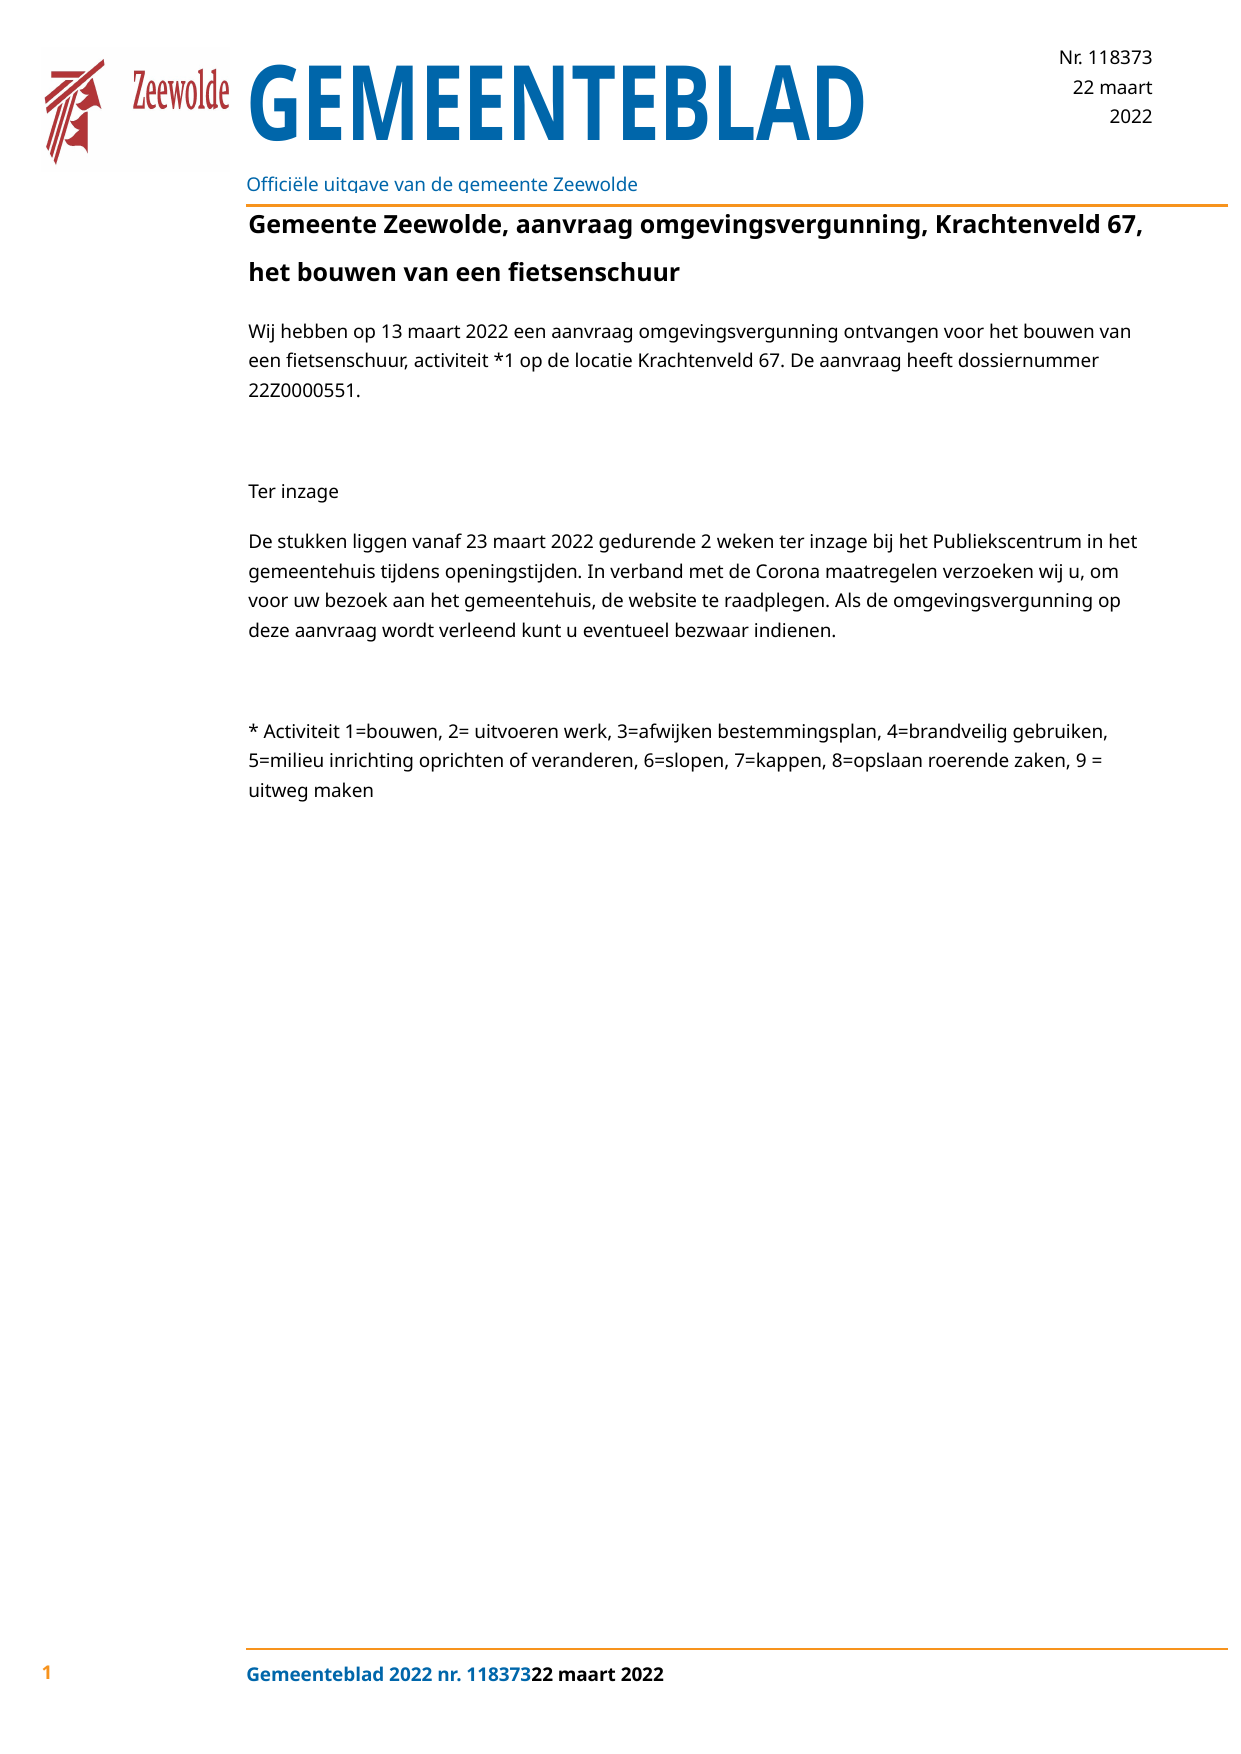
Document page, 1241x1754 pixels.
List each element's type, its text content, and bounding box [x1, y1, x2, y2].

text De stukken liggen vanaf 23 maart 2022 gedurende 2 weken ter inzage bij het Publiekscentrum in het gemeentehuis tijdens openingstijden. In verband met de Corona maatregelen verzoeken wij u, om voor uw bezoek aan het gemeentehuis, de website te raadplegen. Als de omgevingsvergunning op deze aanvraag wordt verleend kunt u eventueel bezwaar indienen. [248, 528, 1152, 643]
text Ter inzage [248, 478, 1152, 504]
picture [41, 47, 231, 172]
text Gemeente Zeewolde, aanvraag omgevingsvergunning, Krachtenveld 67, het bouwen van een fietsenschuur [248, 207, 1152, 288]
text Wij hebben op 13 maart 2022 een aanvraag omgevingsvergunning ontvangen voor het bouwen van een fietsenschuur, activiteit *1 op de locatie Krachtenveld 67. De aanvraag heeft dossiernummer 22Z0000551. [248, 318, 1152, 403]
text * Activiteit 1=bouwen, 2= uitvoeren werk, 3=afwijken bestemmingsplan, 4=brandveilig gebruiken, 5=milieu inrichting oprichten of veranderen, 6=slopen, 7=kappen, 8=opslaan roerende zaken, 9 = uitweg maken [248, 718, 1152, 803]
